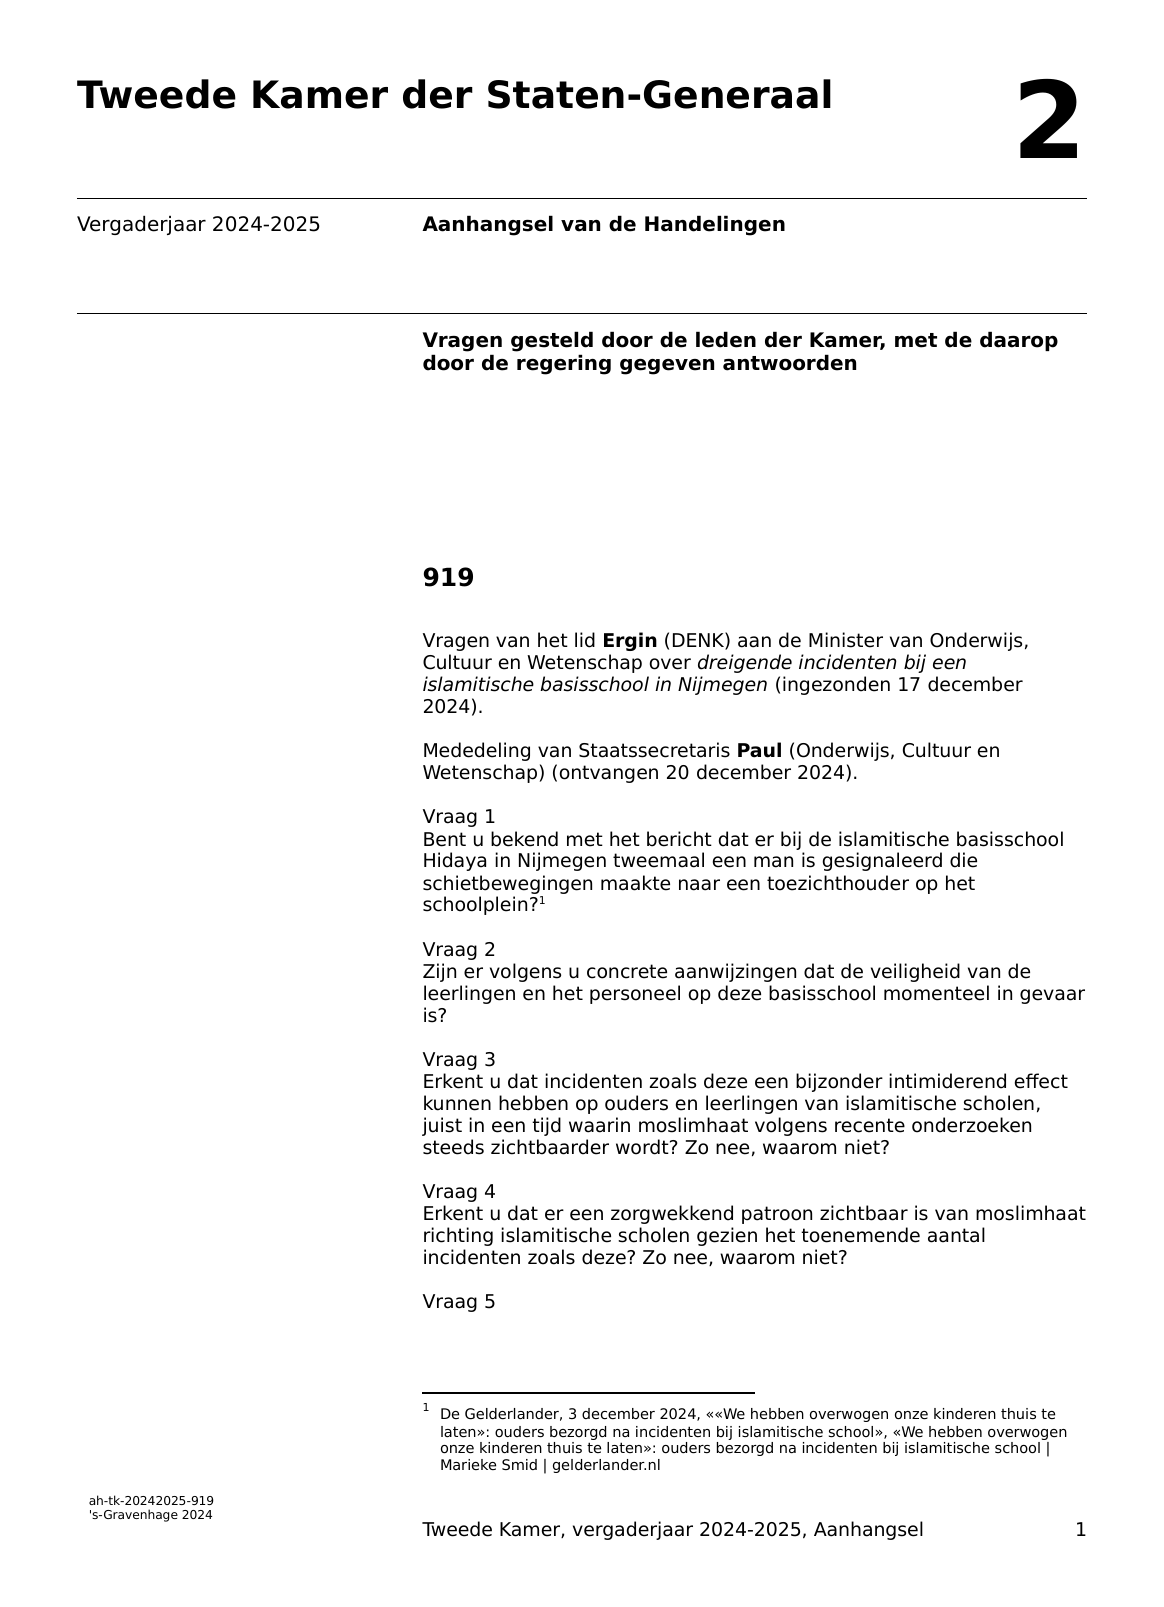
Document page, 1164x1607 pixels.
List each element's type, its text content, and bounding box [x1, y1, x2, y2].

table_cell Vragen gesteld door de leden der Kamer, met de daarop door de regering gegeven antwoorden [422, 314, 1087, 375]
table_cell Vergaderjaar 2024-2025 [77, 199, 422, 313]
text Vraag 2 [422, 938, 1087, 961]
text 919 [422, 563, 1087, 592]
text 's-Gravenhage 2024 [88, 1508, 323, 1522]
text De Gelderlander, 3 december 2024, ««We hebben overwogen onze kinderen thuis te laten»: ouders bezorgd na incidenten bij islamitische school», «We hebben overwogen onze kinderen thuis te laten»: ouders bezorgd na incidenten bij islamitische school | Marieke Smid | gelderlander.nl [422, 1402, 1087, 1474]
table_header 2 [886, 59, 1087, 198]
table_header Tweede Kamer der Staten-Generaal [77, 59, 886, 198]
table_cell Aanhangsel van de Handelingen [422, 199, 1087, 313]
text Vraag 3 [422, 1049, 1087, 1071]
text Vraag 5 [422, 1291, 1087, 1313]
text Vraag 1 [422, 806, 1087, 828]
text Zijn er volgens u concrete aanwijzingen dat de veiligheid van de leerlingen en het personeel op deze basisschool momenteel in gevaar is? [422, 961, 1087, 1026]
text Bent u bekend met het bericht dat er bij de islamitische basisschool Hidaya in Nijmegen tweemaal een man is gesignaleerd die schietbewegingen maakte naar een toezichthouder op het schoolplein? [422, 828, 1087, 916]
text Erkent u dat incidenten zoals deze een bijzonder intimiderend effect kunnen hebben op ouders en leerlingen van islamitische scholen, juist in een tijd waarin moslimhaat volgens recente onderzoeken steeds zichtbaarder wordt? Zo nee, waarom niet? [422, 1071, 1087, 1158]
text Mededeling van Staatssecretaris Paul (Onderwijs, Cultuur en Wetenschap) (ontvangen 20 december 2024). [422, 740, 1087, 784]
text Vragen van het lid Ergin (DENK) aan de Minister van Onderwijs, Cultuur en Wetenschap over dreigende incidenten bij een islamitische basisschool in Nijmegen (ingezonden 17 december 2024). [422, 630, 1087, 718]
text Vraag 4 [422, 1181, 1087, 1203]
text ah-tk-20242025-919 [88, 1494, 323, 1508]
table_cell [77, 314, 422, 375]
text Erkent u dat er een zorgwekkend patroon zichtbaar is van moslimhaat richting islamitische scholen gezien het toenemende aantal incidenten zoals deze? Zo nee, waarom niet? [422, 1203, 1087, 1269]
